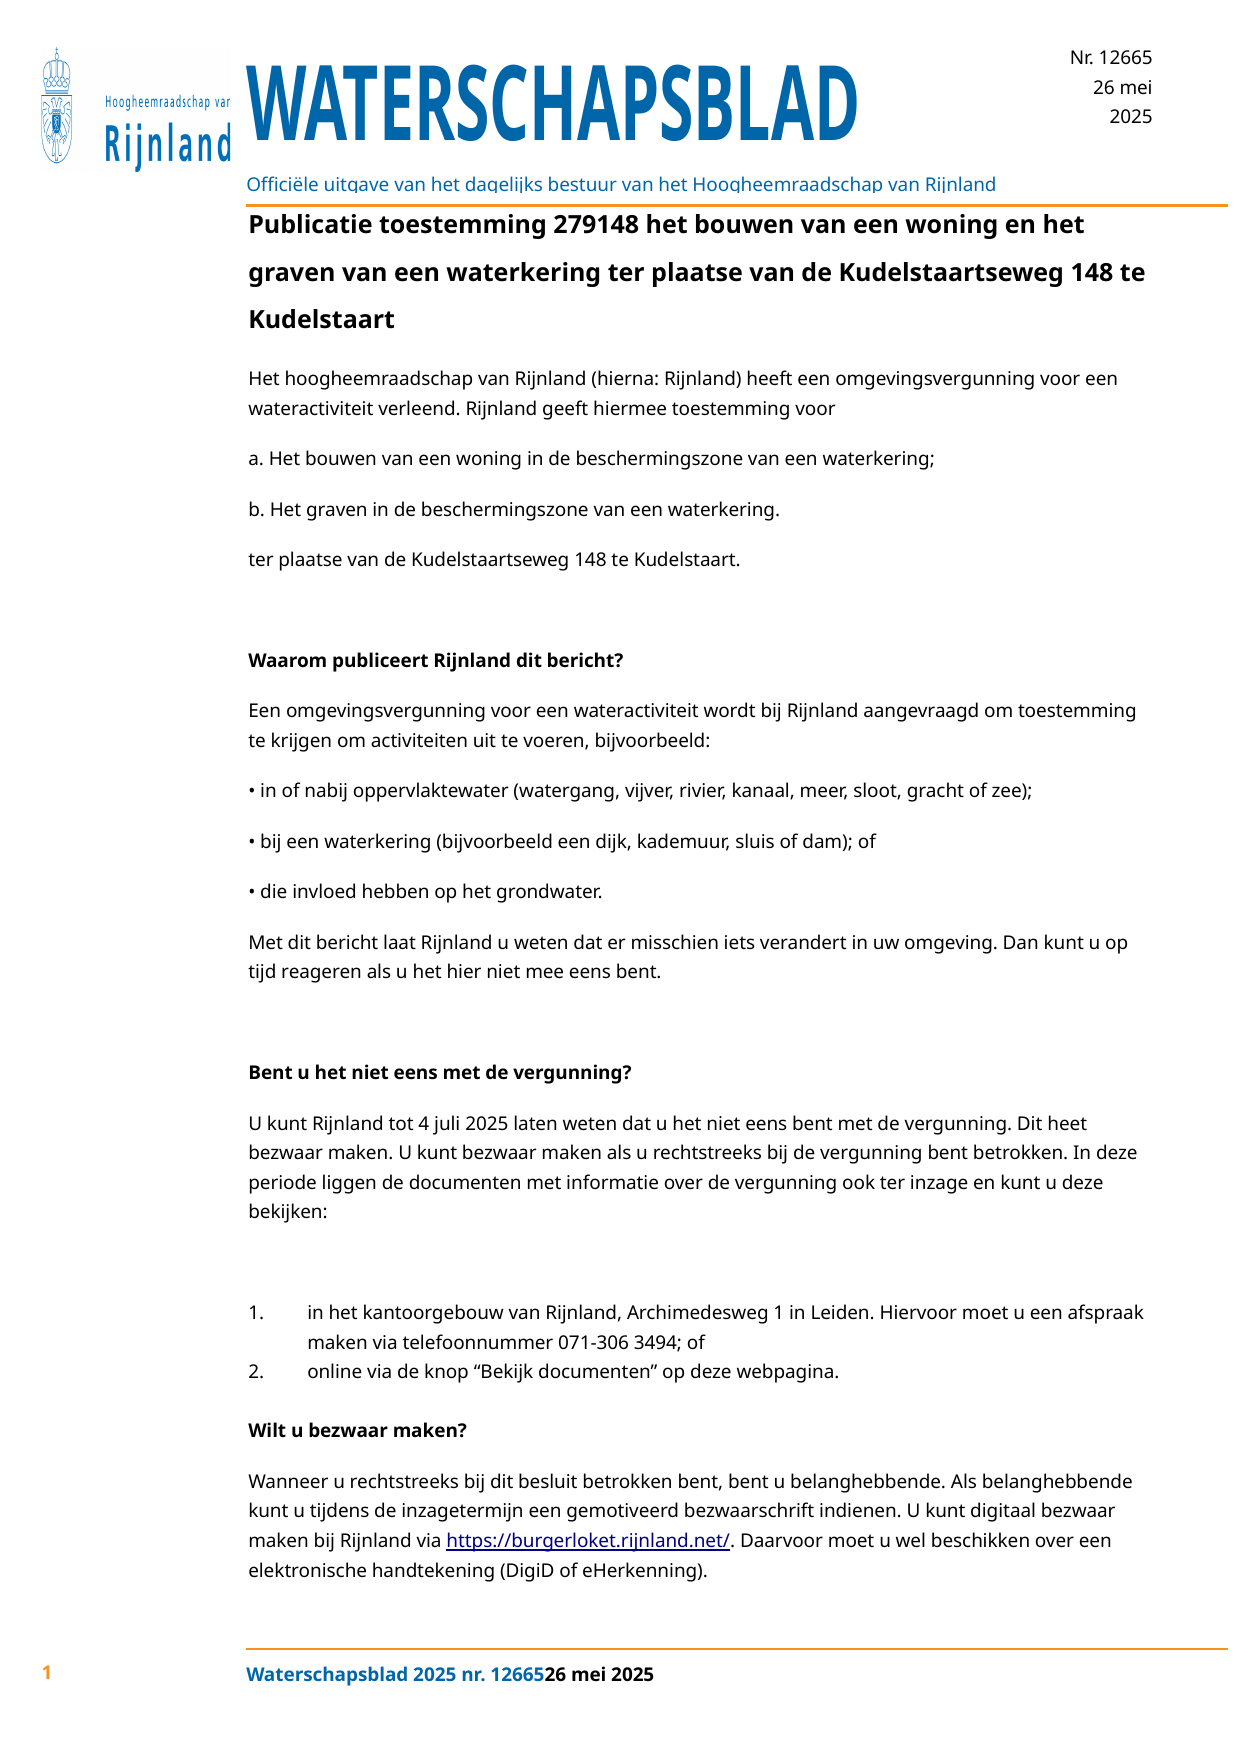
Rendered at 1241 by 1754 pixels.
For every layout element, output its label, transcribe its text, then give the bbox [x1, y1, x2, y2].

text Waarom publiceert Rijnland dit bericht? [248, 647, 1152, 673]
text b. Het graven in de beschermingszone van een waterkering. [248, 496, 1152, 522]
text Wilt u bezwaar maken? [248, 1418, 1152, 1443]
text • die invloed hebben op het grondwater. [248, 878, 1152, 904]
text Een omgevingsvergunning voor een wateractiviteit wordt bij Rijnland aangevraagd om toestemming te krijgen om activiteiten uit te voeren, bijvoorbeeld: [248, 698, 1152, 753]
text Publicatie toestemming 279148 het bouwen van een woning en het graven van een waterkering ter plaatse van de Kudelstaartseweg 148 te Kudelstaart [248, 207, 1152, 336]
text • in of nabij oppervlaktewater (watergang, vijver, rivier, kanaal, meer, sloot, gracht of zee); [248, 778, 1152, 803]
picture [41, 47, 231, 172]
list online via de knop “Bekijk documenten” op deze webpagina. [248, 1358, 1152, 1384]
text ter plaatse van de Kudelstaartseweg 148 te Kudelstaart. [248, 546, 1152, 572]
text Met dit bericht laat Rijnland u weten dat er misschien iets verandert in uw omgeving. Dan kunt u op tijd reageren als u het hier niet mee eens bent. [248, 929, 1152, 984]
text a. Het bouwen van een woning in de beschermingszone van een waterkering; [248, 446, 1152, 471]
text • bij een waterkering (bijvoorbeeld een dijk, kademuur, sluis of dam); of [248, 828, 1152, 854]
text Het hoogheemraadschap van Rijnland (hierna: Rijnland) heeft een omgevingsvergunning voor een wateractiviteit verleend. Rijnland geeft hiermee toestemming voor [248, 366, 1152, 421]
list in het kantoorgebouw van Rijnland, Archimedesweg 1 in Leiden. Hiervoor moet u een afspraak maken via telefoonnummer 071-306 3494; of [248, 1299, 1152, 1354]
text U kunt Rijnland tot 4 juli 2025 laten weten dat u het niet eens bent met de vergunning. Dit heet bezwaar maken. U kunt bezwaar maken als u rechtstreeks bij de vergunning bent betrokken. In deze periode liggen de documenten met informatie over de vergunning ook ter inzage en kunt u deze bekijken: [248, 1110, 1152, 1224]
text Wanneer u rechtstreeks bij dit besluit betrokken bent, bent u belanghebbende. Als belanghebbende kunt u tijdens de inzagetermijn een gemotiveerd bezwaarschrift indienen. U kunt digitaal bezwaar maken bij Rijnland via https://burgerloket.rijnland.net/. Daarvoor moet u wel beschikken over een elektronische handtekening (DigiD of eHerkenning). [248, 1468, 1152, 1582]
text Bent u het niet eens met de vergunning? [248, 1059, 1152, 1085]
